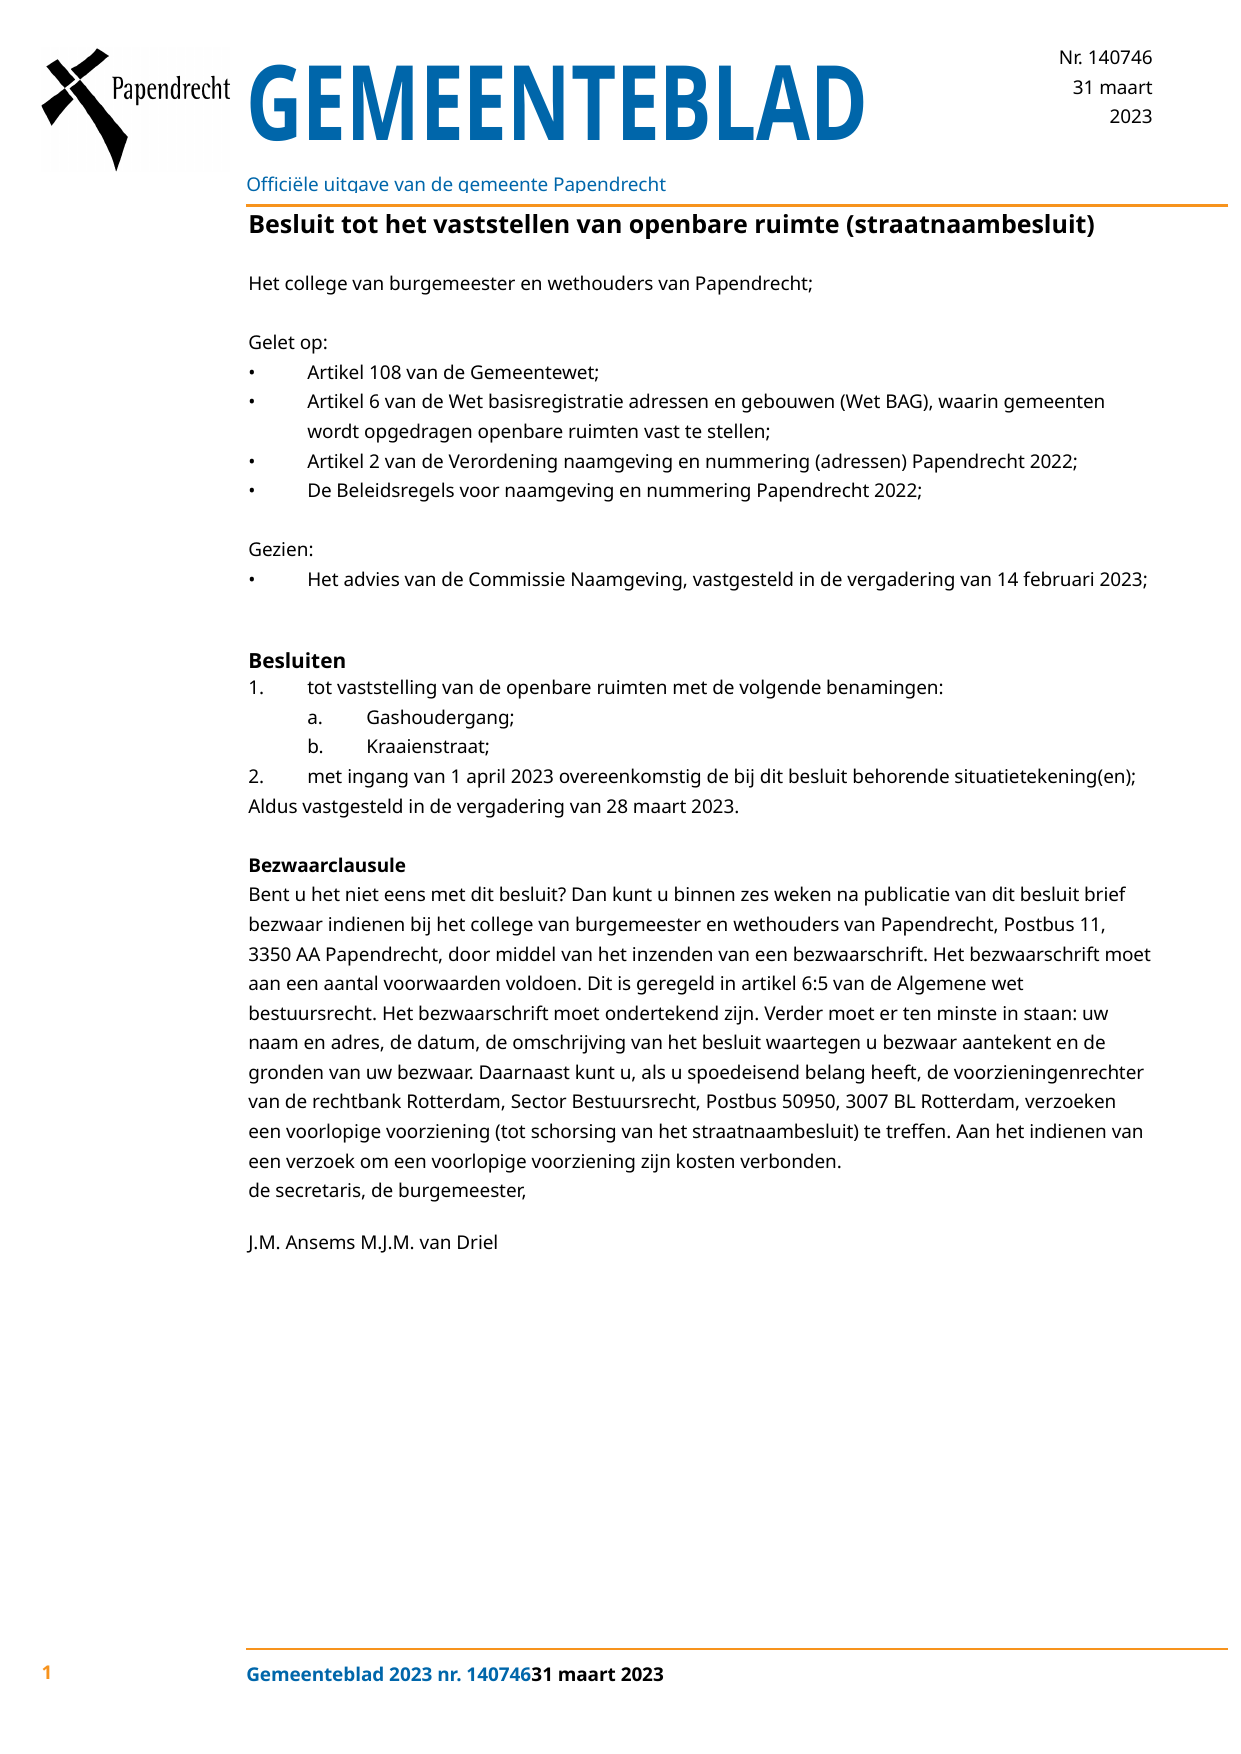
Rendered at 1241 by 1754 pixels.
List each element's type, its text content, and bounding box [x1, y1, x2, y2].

text Gelet op: [248, 329, 1152, 355]
list met ingang van 1 april 2023 overeenkomstig de bij dit besluit behorende situatietekening(en); [248, 763, 1152, 789]
text Gezien: [248, 537, 1152, 562]
text Bezwaarclausule [248, 852, 1152, 878]
list Kraaienstraat; [307, 734, 1152, 759]
list Het advies van de Commissie Naamgeving, vastgesteld in de vergadering van 14 februari 2023; [248, 566, 1152, 592]
text Aldus vastgesteld in de vergadering van 28 maart 2023. [248, 793, 1152, 819]
list tot vaststelling van de openbare ruimten met de volgende benamingen: [248, 674, 1152, 700]
text J.M. Ansems M.J.M. van Driel [248, 1229, 1152, 1255]
list Artikel 108 van de Gemeentewet; [248, 359, 1152, 385]
text Bent u het niet eens met dit besluit? Dan kunt u binnen zes weken na publicatie van dit besluit brief bezwaar indienen bij het college van burgemeester en wethouders van Papendrecht, Postbus 11, 3350 AA Papendrecht, door middel van het inzenden van een bezwaarschrift. Het bezwaarschrift moet aan een aantal voorwaarden voldoen. Dit is geregeld in artikel 6:5 van de Algemene wet bestuursrecht. Het bezwaarschrift moet ondertekend zijn. Verder moet er ten minste in staan: uw naam en adres, de datum, de omschrijving van het besluit waartegen u bezwaar aantekent en de gronden van uw bezwaar. Daarnaast kunt u, als u spoedeisend belang heeft, de voorzieningenrechter van de rechtbank Rotterdam, Sector Bestuursrecht, Postbus 50950, 3007 BL Rotterdam, verzoeken een voorlopige voorziening (tot schorsing van het straatnaambesluit) te treffen. Aan het indienen van een verzoek om een voorlopige voorziening zijn kosten verbonden. [248, 882, 1152, 1174]
text Het college van burgemeester en wethouders van Papendrecht; [248, 270, 1152, 296]
list De Beleidsregels voor naamgeving en nummering Papendrecht 2022; [248, 477, 1152, 503]
list Gashoudergang; [307, 704, 1152, 730]
text de secretaris, de burgemeester, [248, 1177, 1152, 1203]
list Artikel 6 van de Wet basisregistratie adressen en gebouwen (Wet BAG), waarin gemeenten wordt opgedragen openbare ruimten vast te stellen; [248, 389, 1152, 444]
text Besluit tot het vaststellen van openbare ruimte (straatnaambesluit) [248, 207, 1152, 241]
text Besluiten [248, 646, 1152, 674]
picture [41, 47, 231, 172]
list Artikel 2 van de Verordening naamgeving en nummering (adressen) Papendrecht 2022; [248, 448, 1152, 473]
